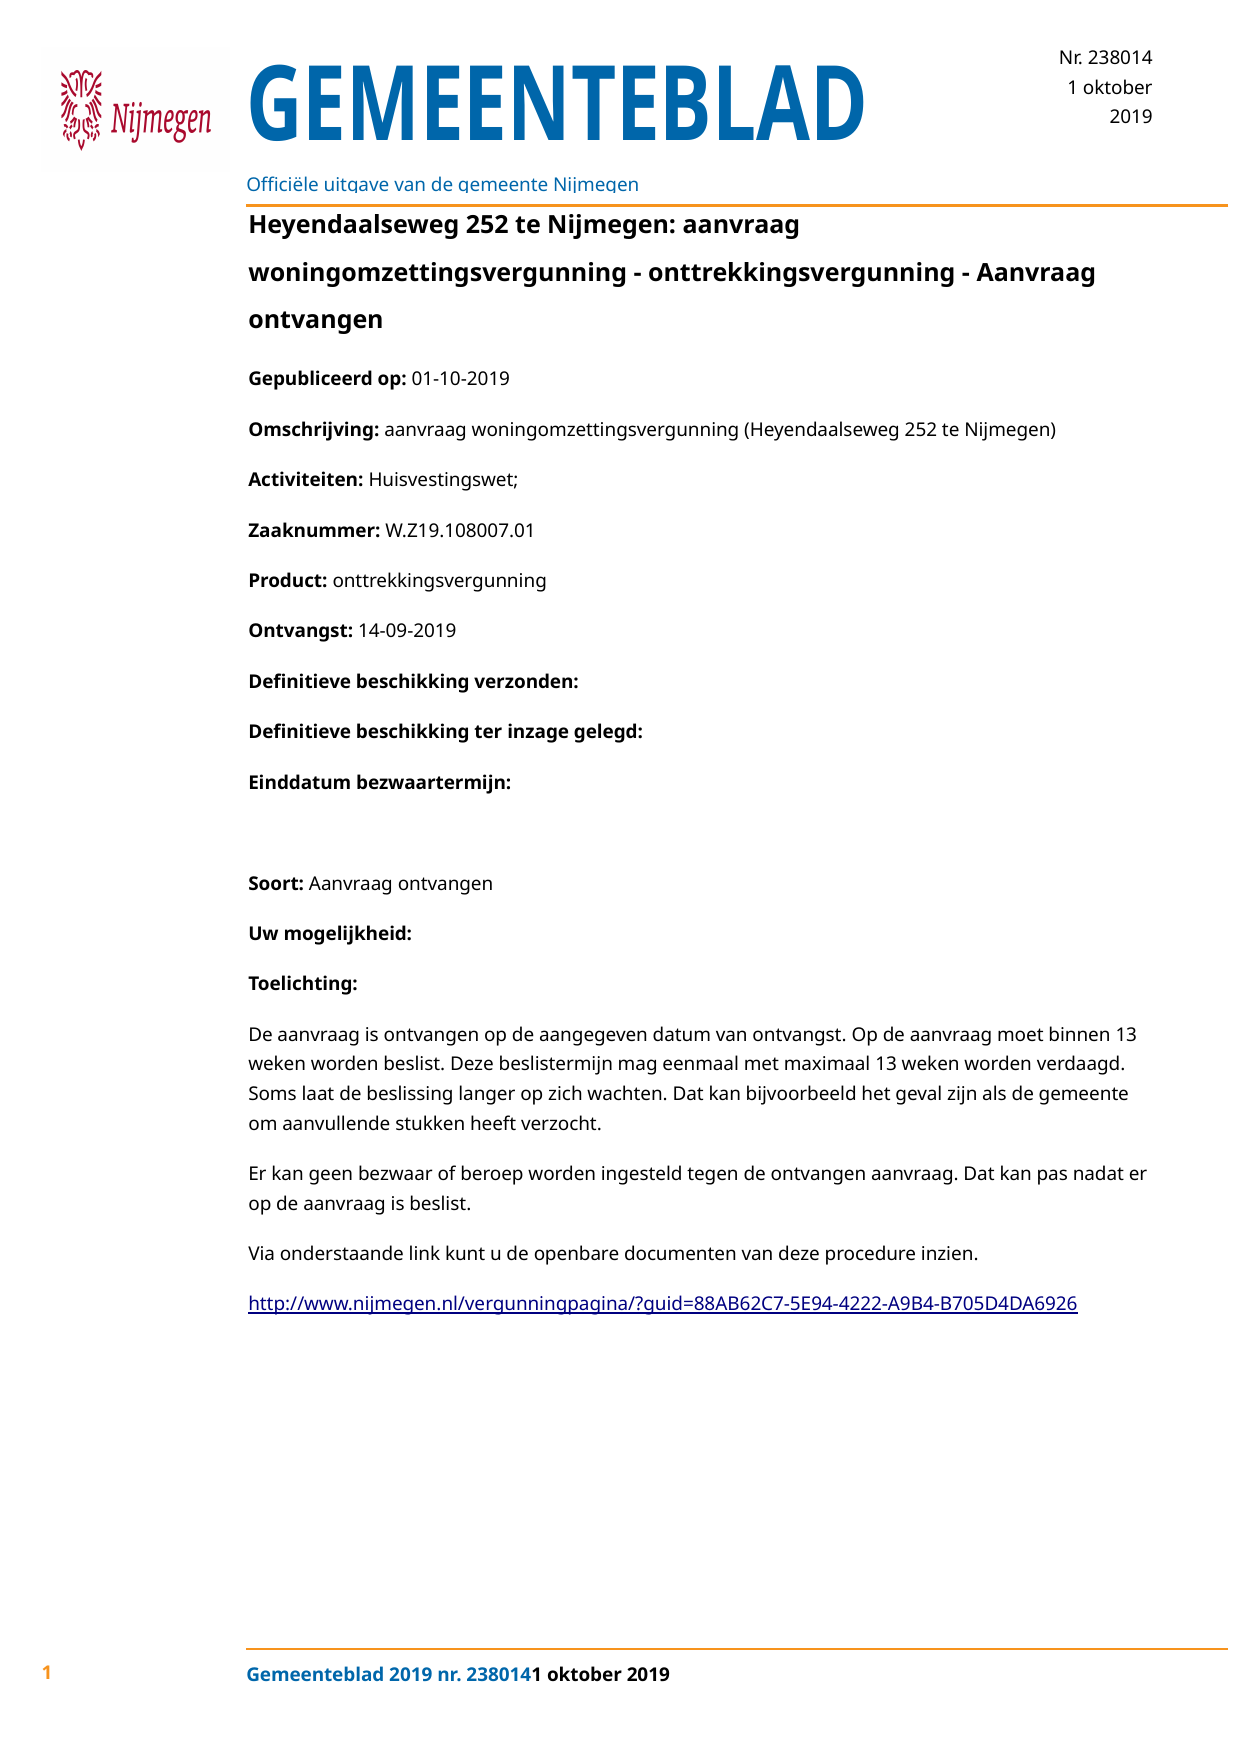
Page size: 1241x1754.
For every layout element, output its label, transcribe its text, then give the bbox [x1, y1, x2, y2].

text Uw mogelijkheid: [248, 920, 1152, 946]
text Via onderstaande link kunt u de openbare documenten van deze procedure inzien. [248, 1240, 1152, 1266]
text http://www.nijmegen.nl/vergunningpagina/?guid=88AB62C7-5E94-4222-A9B4-B705D4DA6926 [248, 1291, 1152, 1316]
text Er kan geen bezwaar of beroep worden ingesteld tegen de ontvangen aanvraag. Dat kan pas nadat er op de aanvraag is beslist. [248, 1160, 1152, 1215]
text De aanvraag is ontvangen op de aangegeven datum van ontvangst. Op de aanvraag moet binnen 13 weken worden beslist. Deze beslistermijn mag eenmaal met maximaal 13 weken worden verdaagd. Soms laat de beslissing langer op zich wachten. Dat kan bijvoorbeeld het geval zijn als de gemeente om aanvullende stukken heeft verzocht. [248, 1021, 1152, 1135]
text Definitieve beschikking verzonden: [248, 668, 1152, 694]
text Activiteiten: Huisvestingswet; [248, 466, 1152, 492]
text Heyendaalseweg 252 te Nijmegen: aanvraag woningomzettingsvergunning - onttrekkingsvergunning - Aanvraag ontvangen [248, 207, 1152, 336]
text Definitieve beschikking ter inzage gelegd: [248, 718, 1152, 744]
text Omschrijving: aanvraag woningomzettingsvergunning (Heyendaalseweg 252 te Nijmegen) [248, 416, 1152, 442]
text Gepubliceerd op: 01-10-2019 [248, 366, 1152, 391]
text Product: onttrekkingsvergunning [248, 567, 1152, 593]
text Toelichting: [248, 971, 1152, 996]
text Zaaknummer: W.Z19.108007.01 [248, 517, 1152, 542]
text Soort: Aanvraag ontvangen [248, 870, 1152, 895]
text Ontvangst: 14-09-2019 [248, 618, 1152, 643]
text Einddatum bezwaartermijn: [248, 769, 1152, 794]
picture [41, 47, 231, 172]
